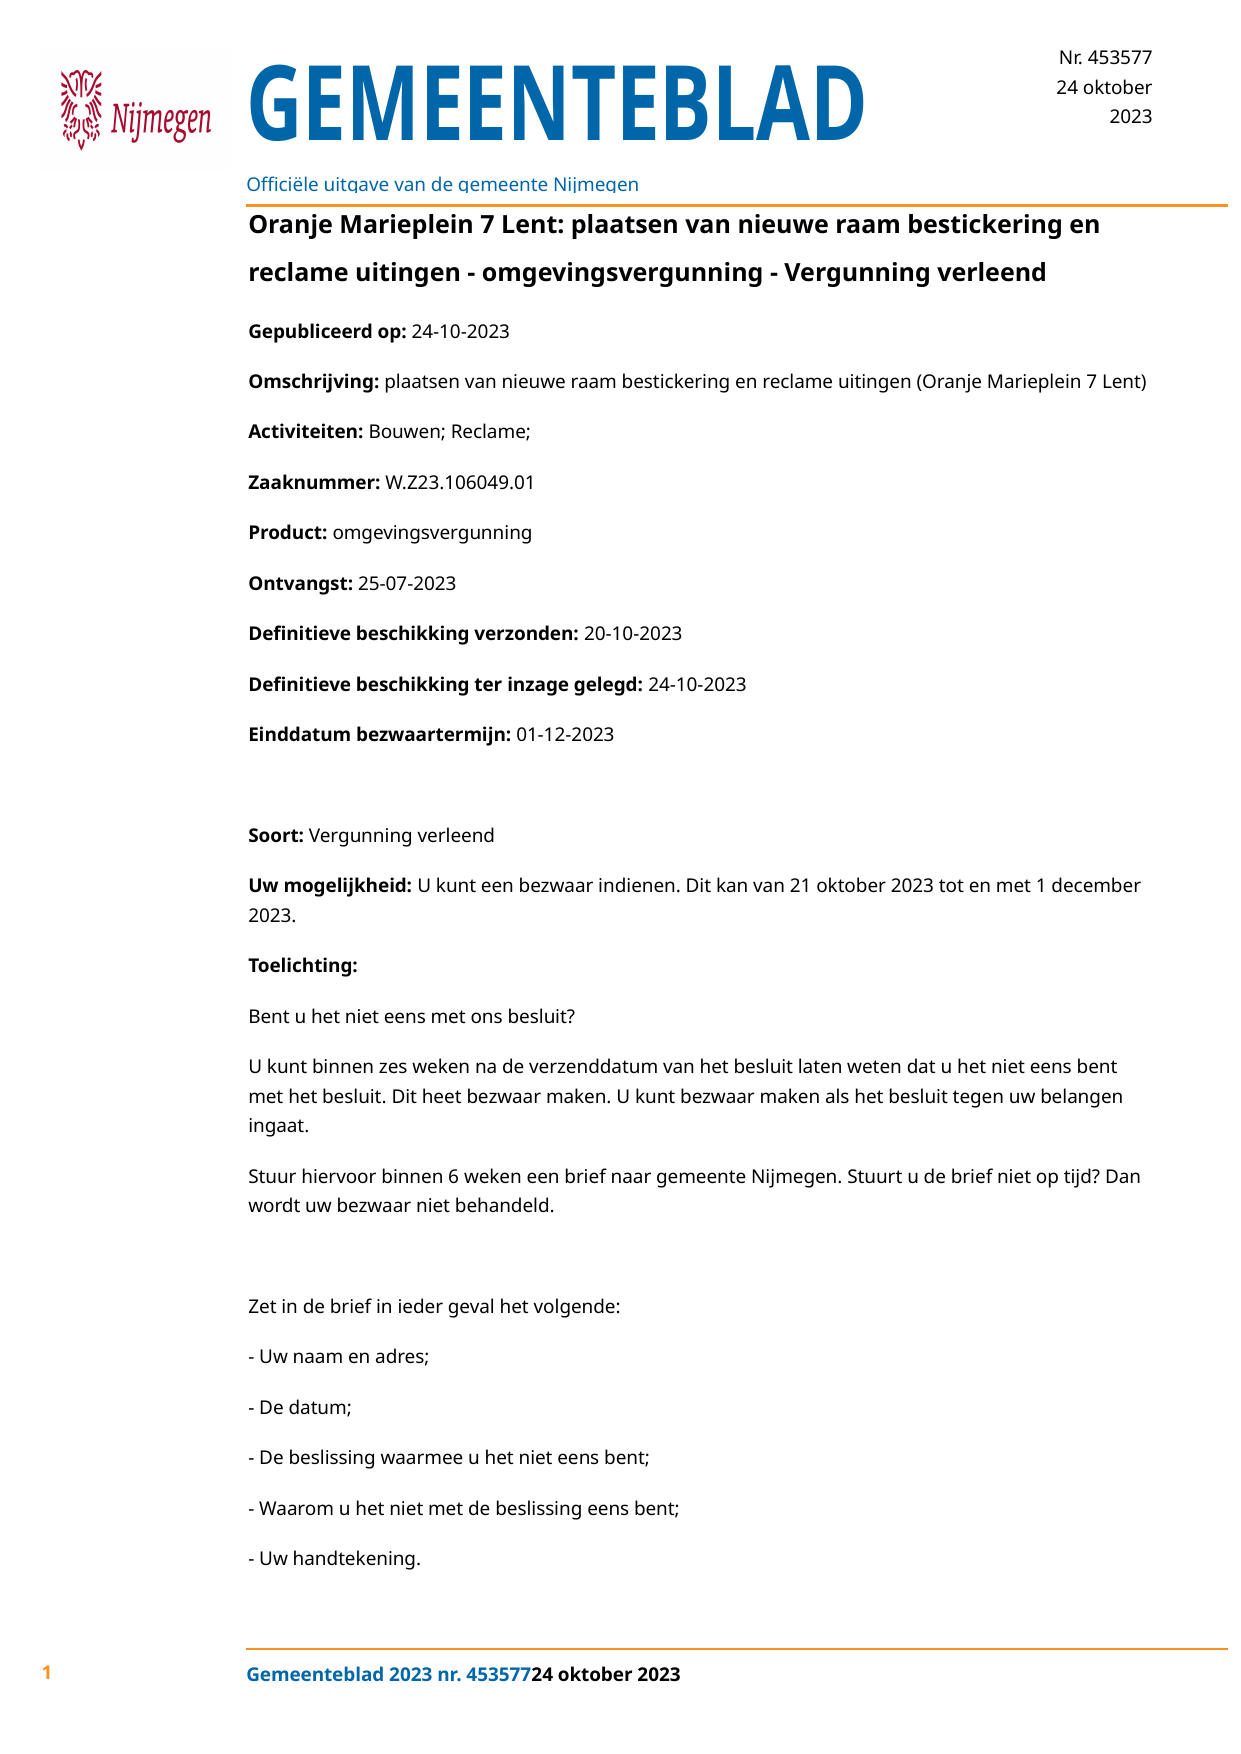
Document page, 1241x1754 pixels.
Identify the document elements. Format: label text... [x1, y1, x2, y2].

text Bent u het niet eens met ons besluit? [248, 1003, 1152, 1029]
text Definitieve beschikking ter inzage gelegd: 24-10-2023 [248, 671, 1152, 697]
text Uw mogelijkheid: U kunt een bezwaar indienen. Dit kan van 21 oktober 2023 tot en met 1 december 2023. [248, 872, 1152, 928]
text - Waarom u het niet met de beslissing eens bent; [248, 1495, 1152, 1521]
text - De beslissing waarmee u het niet eens bent; [248, 1444, 1152, 1470]
text Stuur hiervoor binnen 6 weken een brief naar gemeente Nijmegen. Stuurt u de brief niet op tijd? Dan wordt uw bezwaar niet behandeld. [248, 1163, 1152, 1218]
text Ontvangst: 25-07-2023 [248, 570, 1152, 596]
text - Uw naam en adres; [248, 1344, 1152, 1369]
text Gepubliceerd op: 24-10-2023 [248, 318, 1152, 344]
picture [41, 47, 231, 172]
text Toelichting: [248, 952, 1152, 978]
text U kunt binnen zes weken na de verzenddatum van het besluit laten weten dat u het niet eens bent met het besluit. Dit heet bezwaar maken. U kunt bezwaar maken als het besluit tegen uw belangen ingaat. [248, 1053, 1152, 1138]
text Definitieve beschikking verzonden: 20-10-2023 [248, 620, 1152, 646]
text Soort: Vergunning verleend [248, 822, 1152, 848]
text - De datum; [248, 1394, 1152, 1420]
text Zet in de brief in ieder geval het volgende: [248, 1293, 1152, 1319]
text Oranje Marieplein 7 Lent: plaatsen van nieuwe raam bestickering en reclame uitingen - omgevingsvergunning - Vergunning verleend [248, 207, 1152, 288]
text Activiteiten: Bouwen; Reclame; [248, 419, 1152, 444]
text Zaaknummer: W.Z23.106049.01 [248, 469, 1152, 495]
text Omschrijving: plaatsen van nieuwe raam bestickering en reclame uitingen (Oranje Marieplein 7 Lent) [248, 368, 1152, 394]
text Product: omgevingsvergunning [248, 519, 1152, 545]
text - Uw handtekening. [248, 1545, 1152, 1571]
text Einddatum bezwaartermijn: 01-12-2023 [248, 721, 1152, 747]
